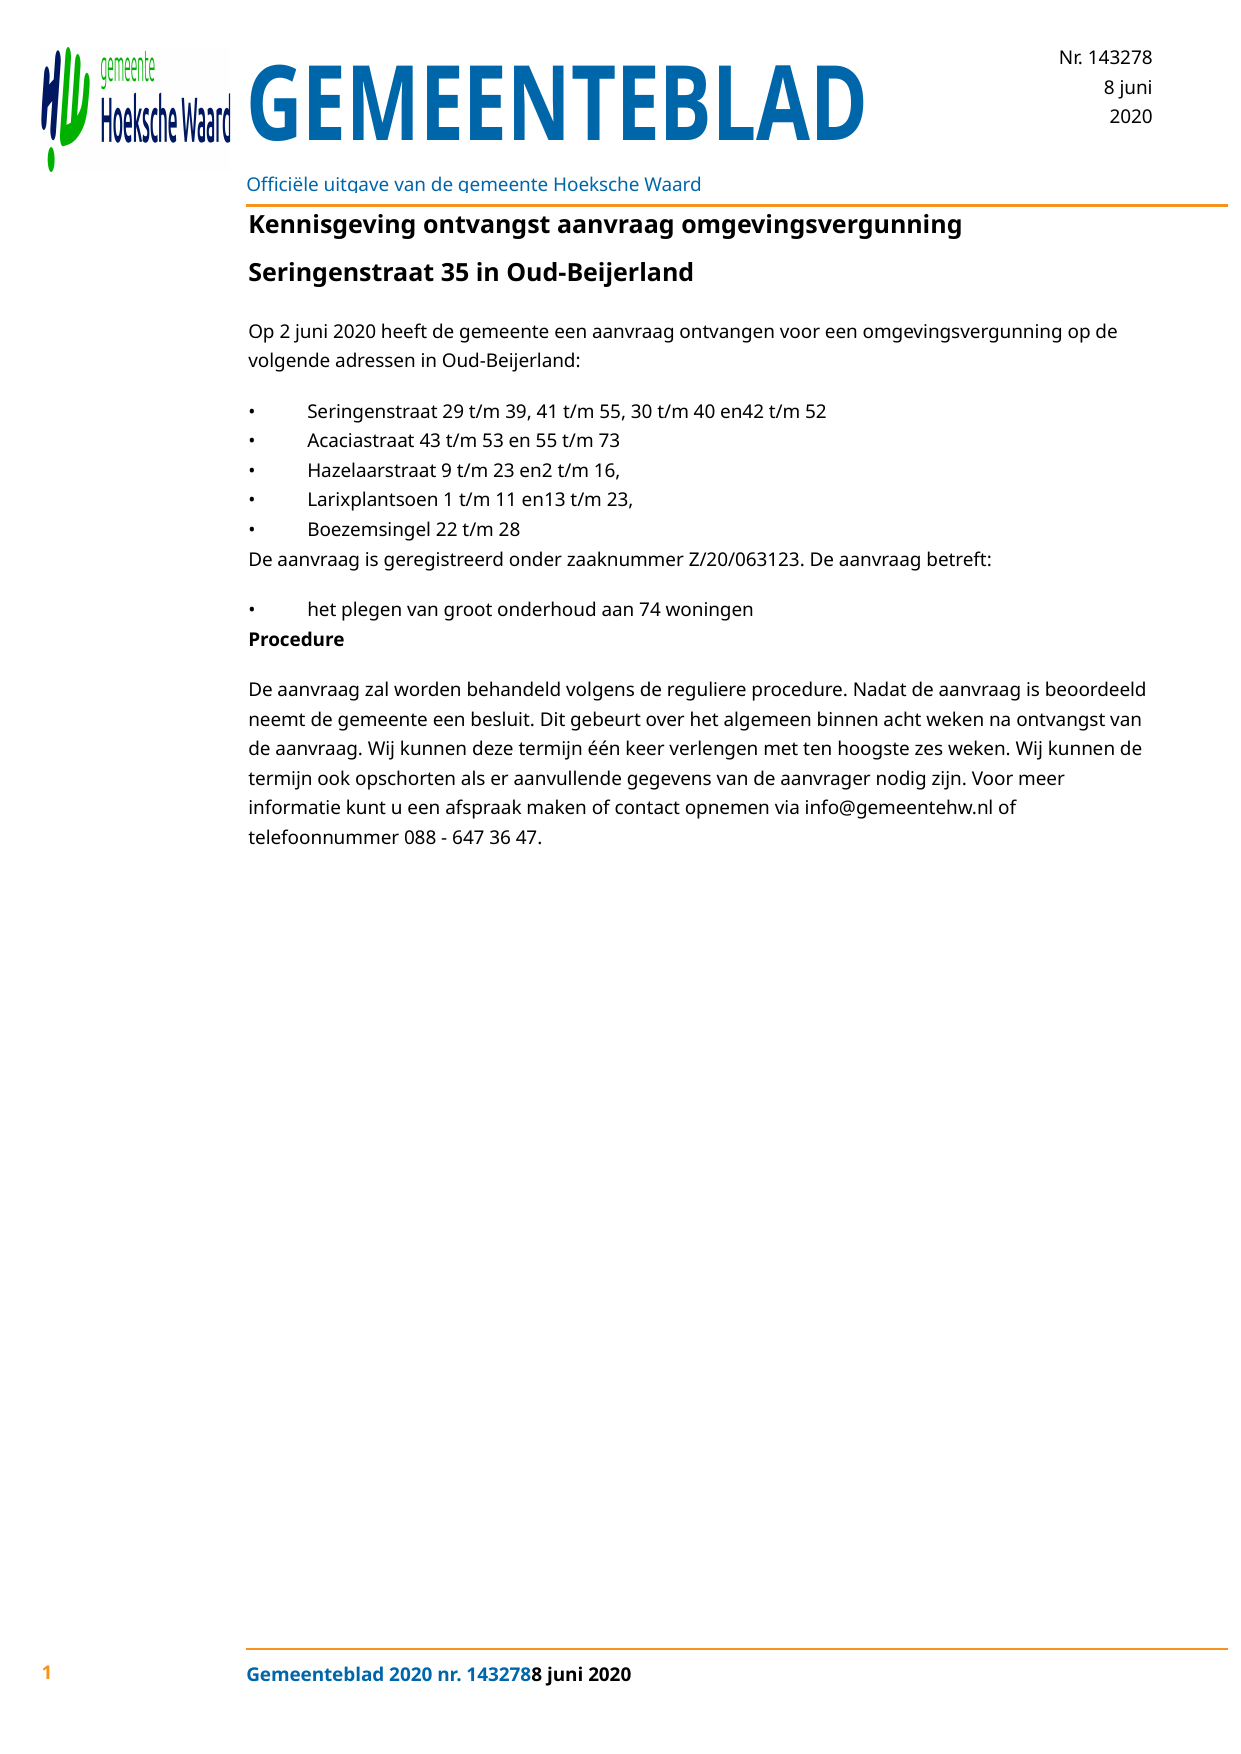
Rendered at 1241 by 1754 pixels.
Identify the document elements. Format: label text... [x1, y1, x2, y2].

list Hazelaarstraat 9 t/m 23 en2 t/m 16, [248, 457, 1152, 483]
picture [41, 47, 231, 172]
list het plegen van groot onderhoud aan 74 woningen [248, 596, 1152, 622]
text Op 2 juni 2020 heeft de gemeente een aanvraag ontvangen voor een omgevingsvergunning op de volgende adressen in Oud-Beijerland: [248, 318, 1152, 373]
text De aanvraag is geregistreerd onder zaaknummer Z/20/063123. De aanvraag betreft: [248, 546, 1152, 572]
text Procedure [248, 626, 1152, 652]
text De aanvraag zal worden behandeld volgens de reguliere procedure. Nadat de aanvraag is beoordeeld neemt de gemeente een besluit. Dit gebeurt over het algemeen binnen acht weken na ontvangst van de aanvraag. Wij kunnen deze termijn één keer verlengen met ten hoogste zes weken. Wij kunnen de termijn ook opschorten als er aanvullende gegevens van de aanvrager nodig zijn. Voor meer informatie kunt u een afspraak maken of contact opnemen via info@gemeentehw.nl of telefoonnummer 088 - 647 36 47. [248, 676, 1152, 850]
text Kennisgeving ontvangst aanvraag omgevingsvergunning Seringenstraat 35 in Oud-Beijerland [248, 207, 1152, 288]
list Larixplantsoen 1 t/m 11 en13 t/m 23, [248, 487, 1152, 512]
list Acaciastraat 43 t/m 53 en 55 t/m 73 [248, 427, 1152, 453]
list Boezemsingel 22 t/m 28 [248, 516, 1152, 542]
list Seringenstraat 29 t/m 39, 41 t/m 55, 30 t/m 40 en42 t/m 52 [248, 398, 1152, 424]
